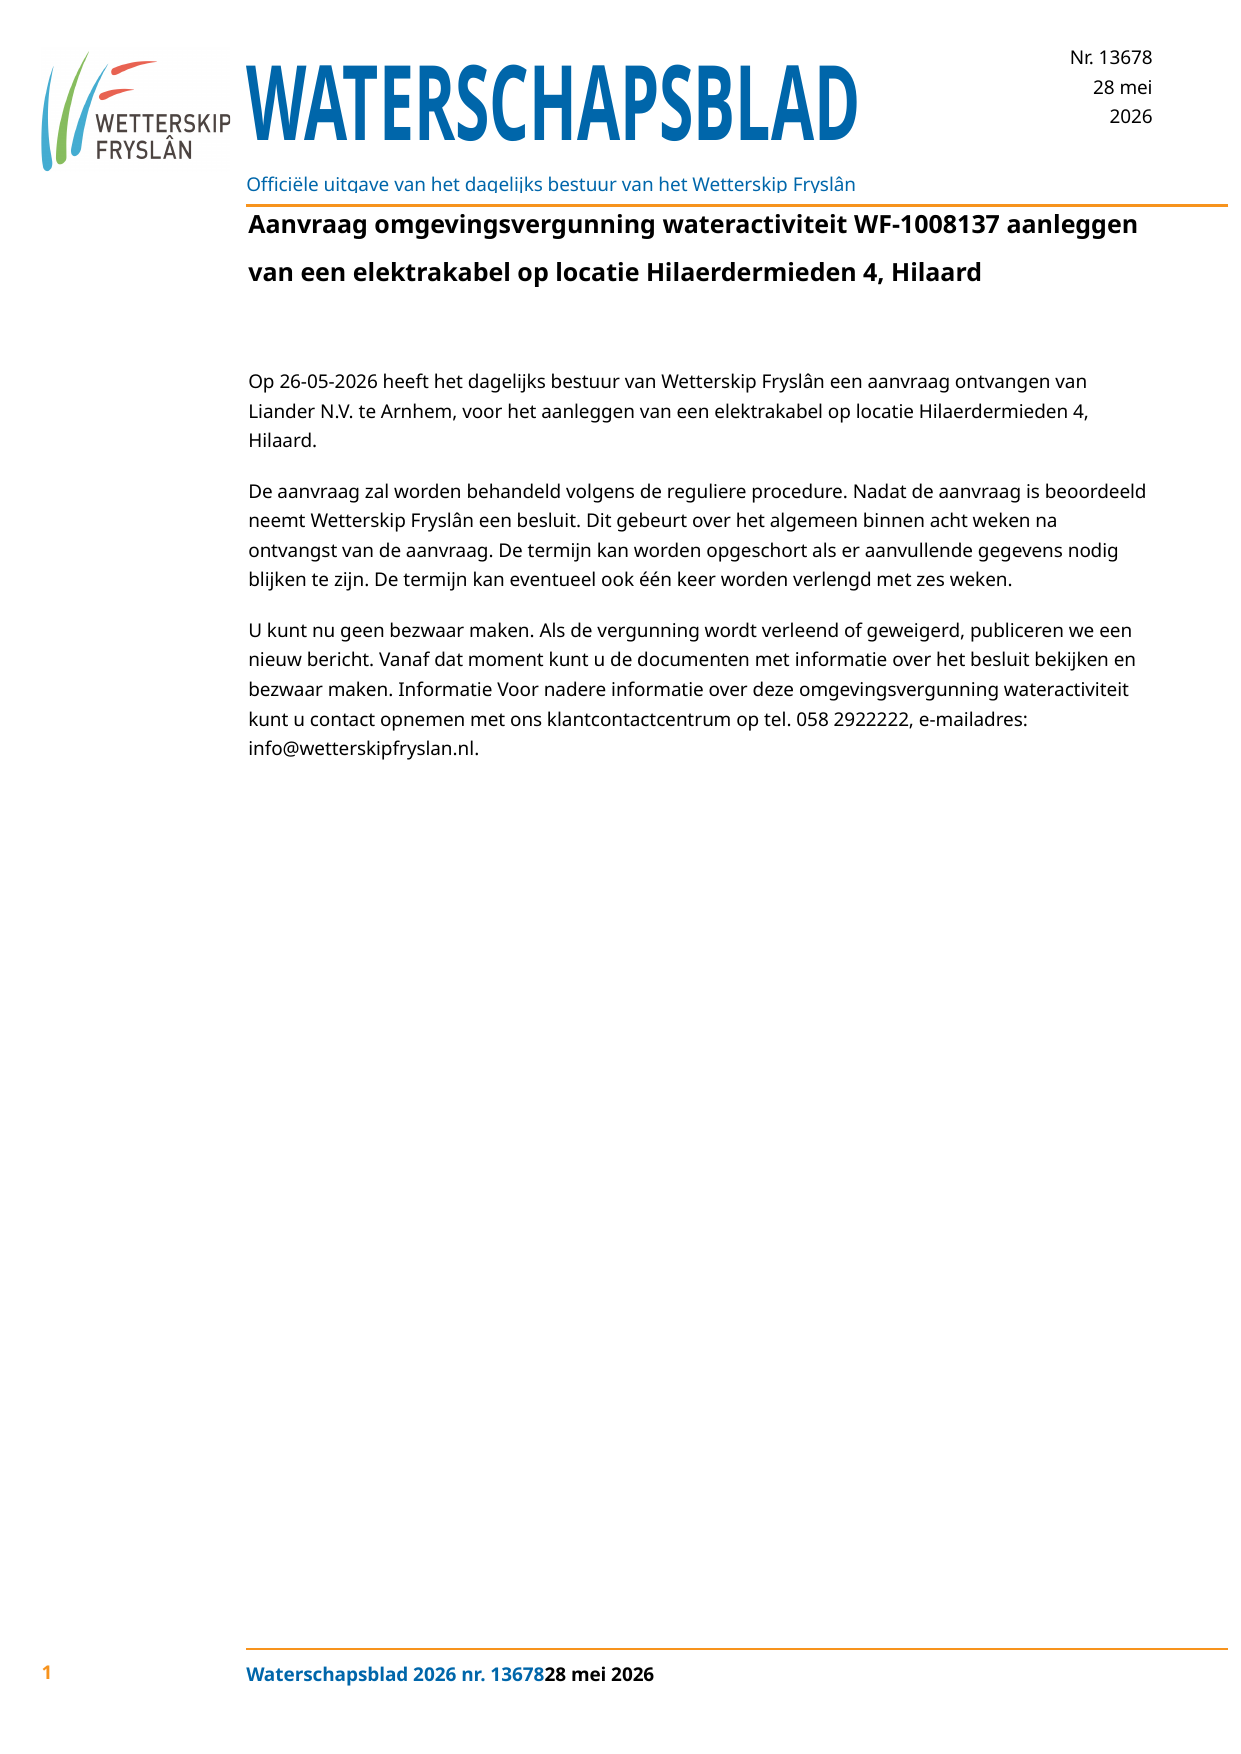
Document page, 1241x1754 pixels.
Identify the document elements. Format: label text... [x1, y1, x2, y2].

text Op 26-05-2026 heeft het dagelijks bestuur van Wetterskip Fryslân een aanvraag ontvangen van Liander N.V. te Arnhem, voor het aanleggen van een elektrakabel op locatie Hilaerdermieden 4, Hilaard. [248, 368, 1152, 453]
text De aanvraag zal worden behandeld volgens de reguliere procedure. Nadat de aanvraag is beoordeeld neemt Wetterskip Fryslân een besluit. Dit gebeurt over het algemeen binnen acht weken na ontvangst van de aanvraag. De termijn kan worden opgeschort als er aanvullende gegevens nodig blijken te zijn. De termijn kan eventueel ook één keer worden verlengd met zes weken. [248, 478, 1152, 592]
picture [41, 47, 231, 172]
text Aanvraag omgevingsvergunning wateractiviteit WF-1008137 aanleggen van een elektrakabel op locatie Hilaerdermieden 4, Hilaard [248, 207, 1152, 288]
text U kunt nu geen bezwaar maken. Als de vergunning wordt verleend of geweigerd, publiceren we een nieuw bericht. Vanaf dat moment kunt u de documenten met informatie over het besluit bekijken en bezwaar maken. Informatie Voor nadere informatie over deze omgevingsvergunning wateractiviteit kunt u contact opnemen met ons klantcontactcentrum op tel. 058 2922222, e-mailadres: info@wetterskipfryslan.nl. [248, 617, 1152, 761]
